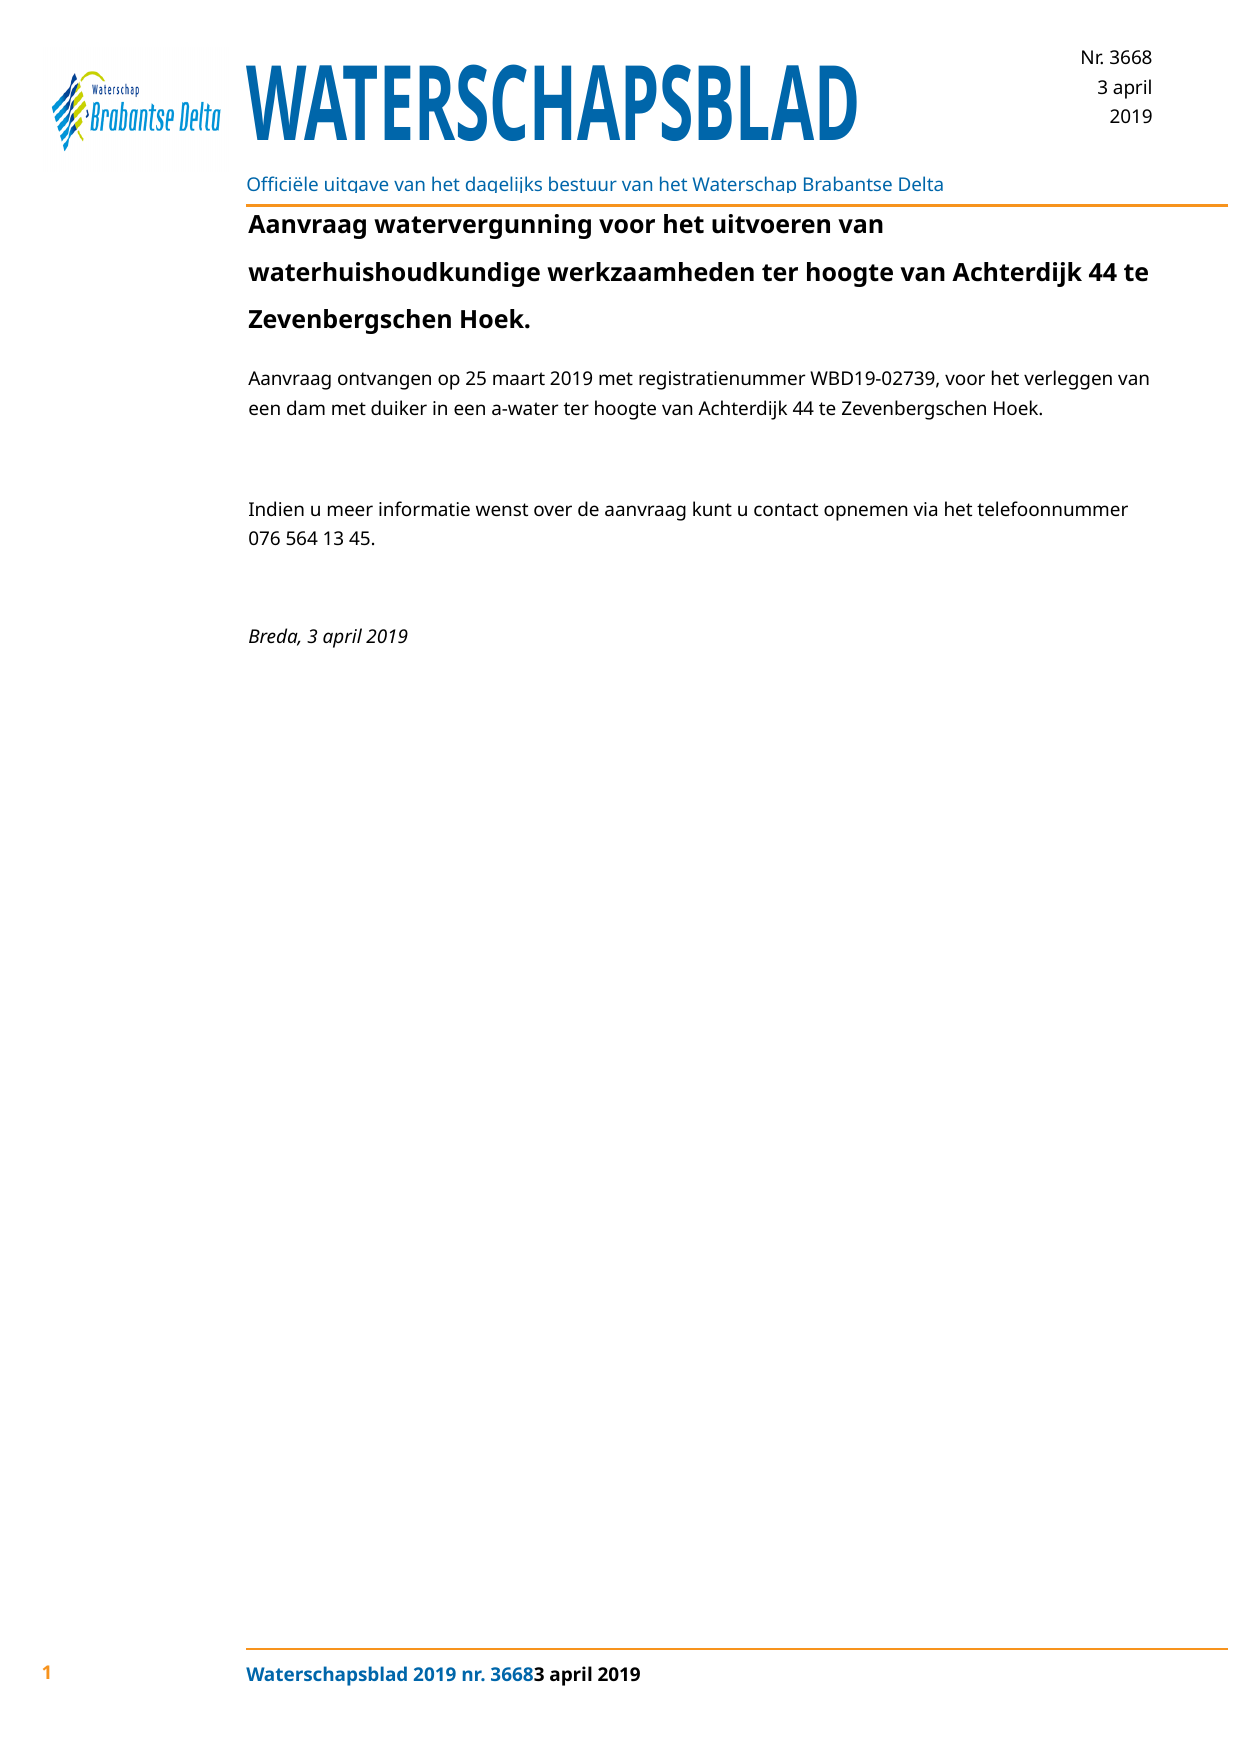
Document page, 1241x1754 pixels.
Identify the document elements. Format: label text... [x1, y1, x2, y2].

text Indien u meer informatie wenst over de aanvraag kunt u contact opnemen via het telefoonnummer 076 564 13 45. [248, 496, 1152, 551]
picture [41, 47, 231, 172]
text Aanvraag ontvangen op 25 maart 2019 met registratienummer WBD19-02739, voor het verleggen van een dam met duiker in een a-water ter hoogte van Achterdijk 44 te Zevenbergschen Hoek. [248, 366, 1152, 421]
text Aanvraag watervergunning voor het uitvoeren van waterhuishoudkundige werkzaamheden ter hoogte van Achterdijk 44 te Zevenbergschen Hoek. [248, 207, 1152, 336]
text Breda, 3 april 2019 [248, 624, 1152, 649]
